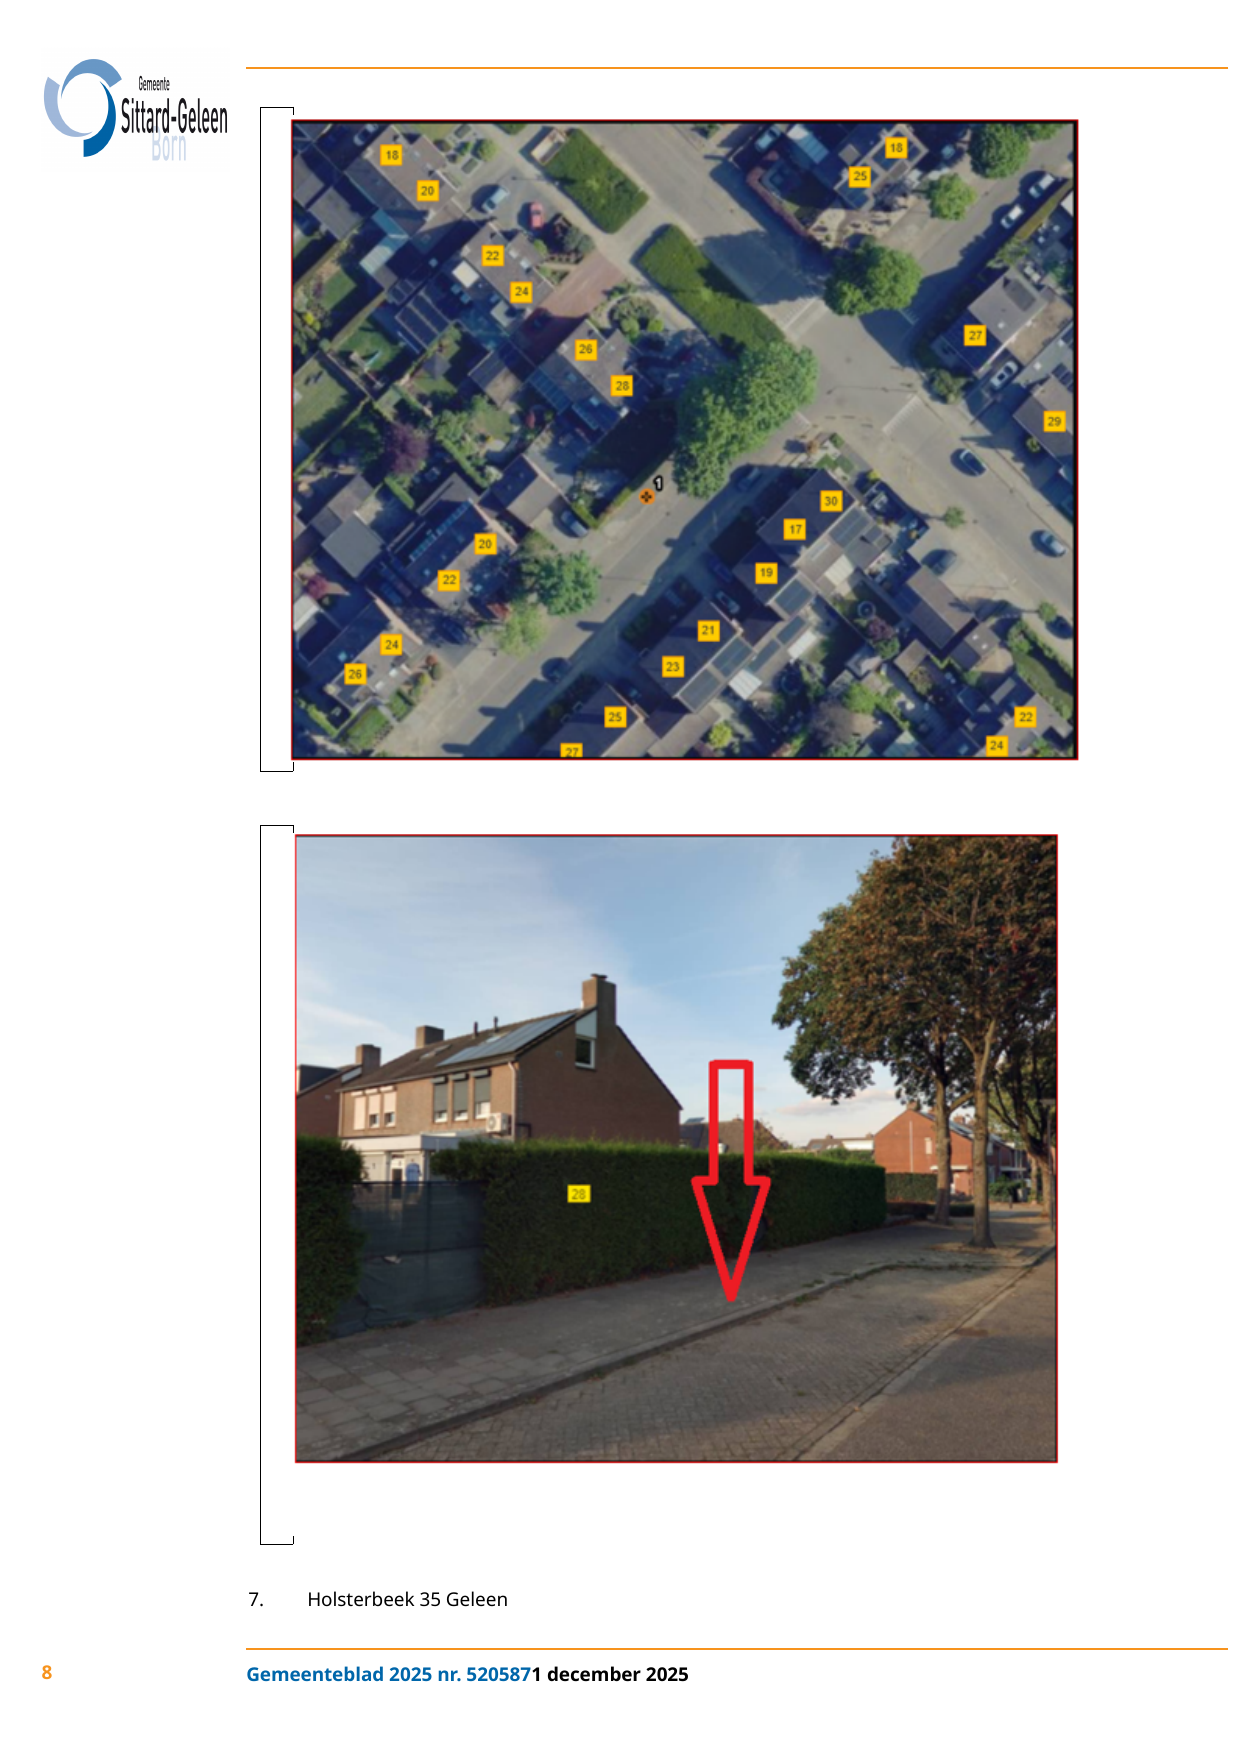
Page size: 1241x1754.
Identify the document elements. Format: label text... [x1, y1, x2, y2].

list Holsterbeek 35 Geleen [248, 1586, 1152, 1612]
picture [268, 115, 1155, 762]
picture [41, 47, 231, 172]
picture [268, 833, 1155, 1536]
